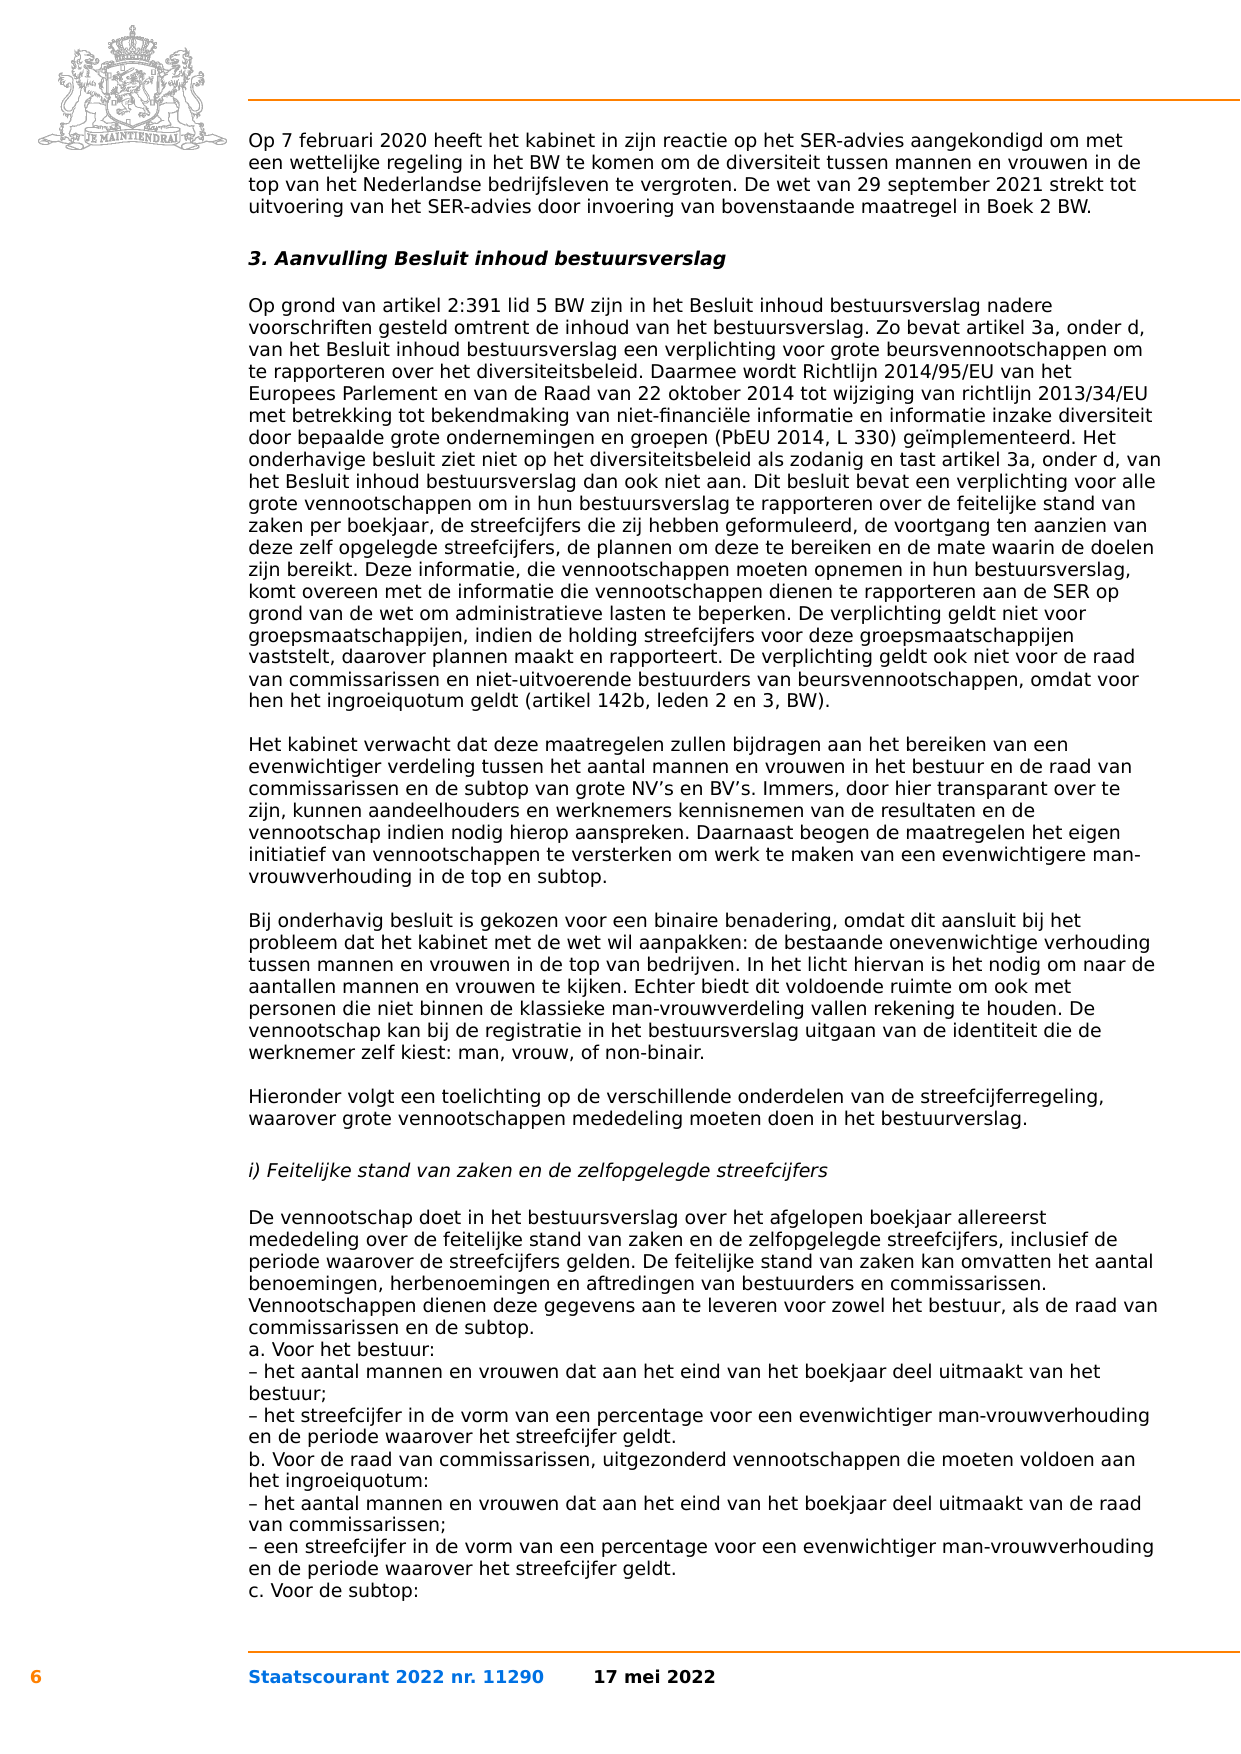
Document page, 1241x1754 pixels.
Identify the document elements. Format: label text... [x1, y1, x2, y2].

text Op grond van artikel 2:391 lid 5 BW zijn in het Besluit inhoud bestuursverslag nadere voorschriften gesteld omtrent de inhoud van het bestuursverslag. Zo bevat artikel 3a, onder d, van het Besluit inhoud bestuursverslag een verplichting voor grote beursvennootschappen om te rapporteren over het diversiteitsbeleid. Daarmee wordt Richtlijn 2014/95/EU van het Europees Parlement en van de Raad van 22 oktober 2014 tot wijziging van richtlijn 2013/34/EU met betrekking tot bekendmaking van niet-financiële informatie en informatie inzake diversiteit door bepaalde grote ondernemingen en groepen (PbEU 2014, L 330) geïmplementeerd. Het onderhavige besluit ziet niet op het diversiteitsbeleid als zodanig en tast artikel 3a, onder d, van het Besluit inhoud bestuursverslag dan ook niet aan. Dit besluit bevat een verplichting voor alle grote vennootschappen om in hun bestuursverslag te rapporteren over de feitelijke stand van zaken per boekjaar, de streefcijfers die zij hebben geformuleerd, de voortgang ten aanzien van deze zelf opgelegde streefcijfers, de plannen om deze te bereiken en de mate waarin de doelen zijn bereikt. Deze informatie, die vennootschappen moeten opnemen in hun bestuursverslag, komt overeen met de informatie die vennootschappen dienen te rapporteren aan de SER op grond van de wet om administratieve lasten te beperken. De verplichting geldt niet voor groepsmaatschappijen, indien de holding streefcijfers voor deze groepsmaatschappijen vaststelt, daarover plannen maakt en rapporteert. De verplichting geldt ook niet voor de raad van commissarissen en niet-uitvoerende bestuurders van beursvennootschappen, omdat voor hen het ingroeiquotum geldt (artikel 142b, leden 2 en 3, BW). [248, 295, 1163, 712]
text – het aantal mannen en vrouwen dat aan het eind van het boekjaar deel uitmaakt van de raad van commissarissen; [248, 1492, 1163, 1536]
subtitle i) Feitelijke stand van zaken en de zelfopgelegde streefcijfers [248, 1160, 1163, 1182]
text – een streefcijfer in de vorm van een percentage voor een evenwichtiger man-vrouwverhouding en de periode waarover het streefcijfer geldt. [248, 1536, 1163, 1580]
text De vennootschap doet in het bestuursverslag over het afgelopen boekjaar allereerst mededeling over de feitelijke stand van zaken en de zelfopgelegde streefcijfers, inclusief de periode waarover de streefcijfers gelden. De feitelijke stand van zaken kan omvatten het aantal benoemingen, herbenoemingen en aftredingen van bestuurders en commissarissen. Vennootschappen dienen deze gegevens aan te leveren voor zowel het bestuur, als de raad van commissarissen en de subtop. [248, 1207, 1163, 1338]
subtitle 3. Aanvulling Besluit inhoud bestuursverslag [248, 248, 1163, 270]
text Op 7 februari 2020 heeft het kabinet in zijn reactie op het SER-advies aangekondigd om met een wettelijke regeling in het BW te komen om de diversiteit tussen mannen en vrouwen in de top van het Nederlandse bedrijfsleven te vergroten. De wet van 29 september 2021 strekt tot uitvoering van het SER-advies door invoering van bovenstaande maatregel in Boek 2 BW. [248, 130, 1163, 218]
text Het kabinet verwacht dat deze maatregelen zullen bijdragen aan het bereiken van een evenwichtiger verdeling tussen het aantal mannen en vrouwen in het bestuur en de raad van commissarissen en de subtop van grote NV’s en BV’s. Immers, door hier transparant over te zijn, kunnen aandeelhouders en werknemers kennisnemen van de resultaten en de vennootschap indien nodig hierop aanspreken. Daarnaast beogen de maatregelen het eigen initiatief van vennootschappen te versterken om werk te maken van een evenwichtigere man-vrouwverhouding in de top en subtop. [248, 734, 1163, 888]
text Hieronder volgt een toelichting op de verschillende onderdelen van de streefcijferregeling, waarover grote vennootschappen mededeling moeten doen in het bestuurverslag. [248, 1086, 1163, 1130]
text c. Voor de subtop: [248, 1580, 1163, 1602]
text Bij onderhavig besluit is gekozen voor een binaire benadering, omdat dit aansluit bij het probleem dat het kabinet met de wet wil aanpakken: de bestaande onevenwichtige verhouding tussen mannen en vrouwen in de top van bedrijven. In het licht hiervan is het nodig om naar de aantallen mannen en vrouwen te kijken. Echter biedt dit voldoende ruimte om ook met personen die niet binnen de klassieke man-vrouwverdeling vallen rekening te houden. De vennootschap kan bij de registratie in het bestuursverslag uitgaan van de identiteit die de werknemer zelf kiest: man, vrouw, of non-binair. [248, 910, 1163, 1064]
text a. Voor het bestuur: [248, 1338, 1163, 1361]
text b. Voor de raad van commissarissen, uitgezonderd vennootschappen die moeten voldoen aan het ingroeiquotum: [248, 1448, 1163, 1492]
text – het streefcijfer in de vorm van een percentage voor een evenwichtiger man-vrouwverhouding en de periode waarover het streefcijfer geldt. [248, 1404, 1163, 1448]
picture [38, 25, 227, 150]
text – het aantal mannen en vrouwen dat aan het eind van het boekjaar deel uitmaakt van het bestuur; [248, 1361, 1163, 1404]
